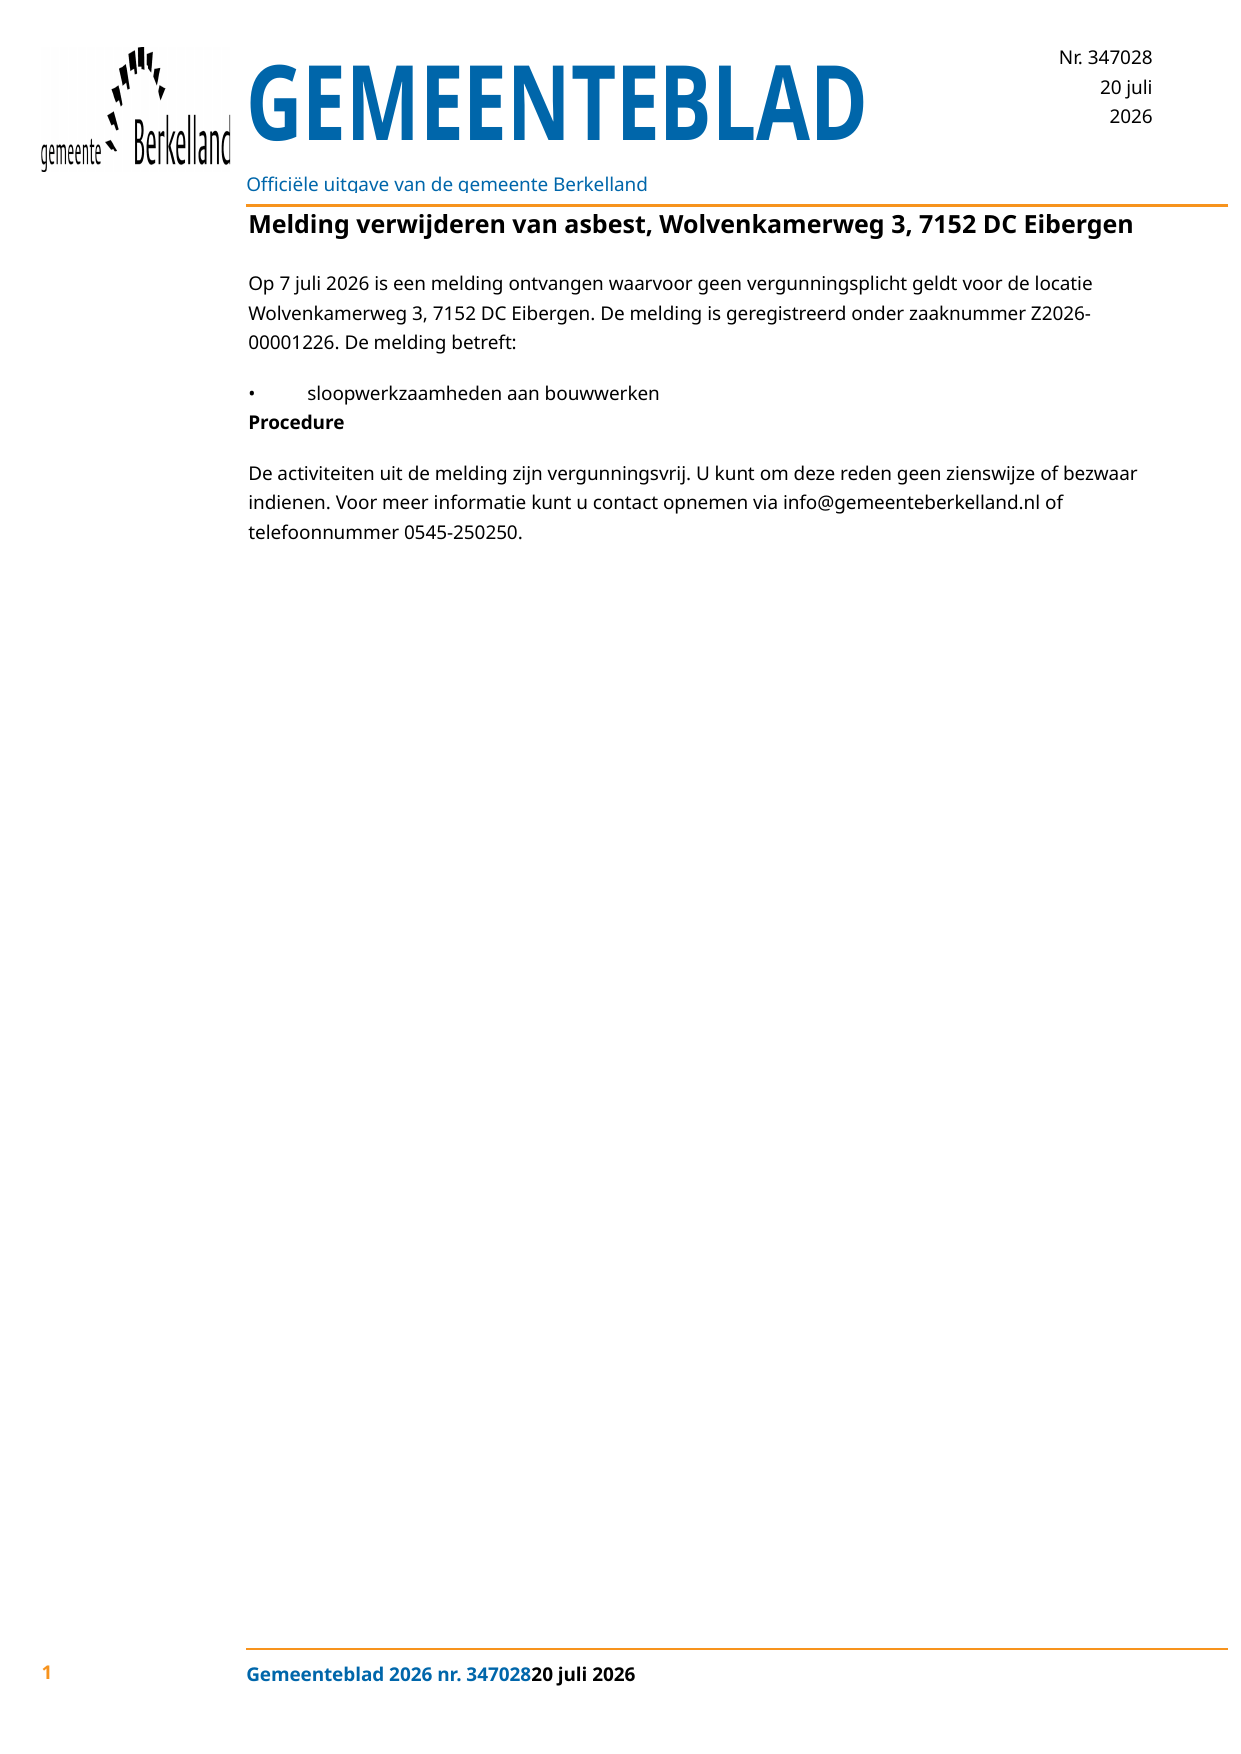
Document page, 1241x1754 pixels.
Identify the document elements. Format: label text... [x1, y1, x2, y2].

text Procedure [248, 409, 1152, 435]
list sloopwerkzaamheden aan bouwwerken [248, 380, 1152, 406]
text Melding verwijderen van asbest, Wolvenkamerweg 3, 7152 DC Eibergen [248, 207, 1152, 241]
text De activiteiten uit de melding zijn vergunningsvrij. U kunt om deze reden geen zienswijze of bezwaar indienen. Voor meer informatie kunt u contact opnemen via info@gemeenteberkelland.nl of telefoonnummer 0545-250250. [248, 460, 1152, 545]
picture [41, 47, 231, 172]
text Op 7 juli 2026 is een melding ontvangen waarvoor geen vergunningsplicht geldt voor de locatie Wolvenkamerweg 3, 7152 DC Eibergen. De melding is geregistreerd onder zaaknummer Z2026-00001226. De melding betreft: [248, 270, 1152, 355]
